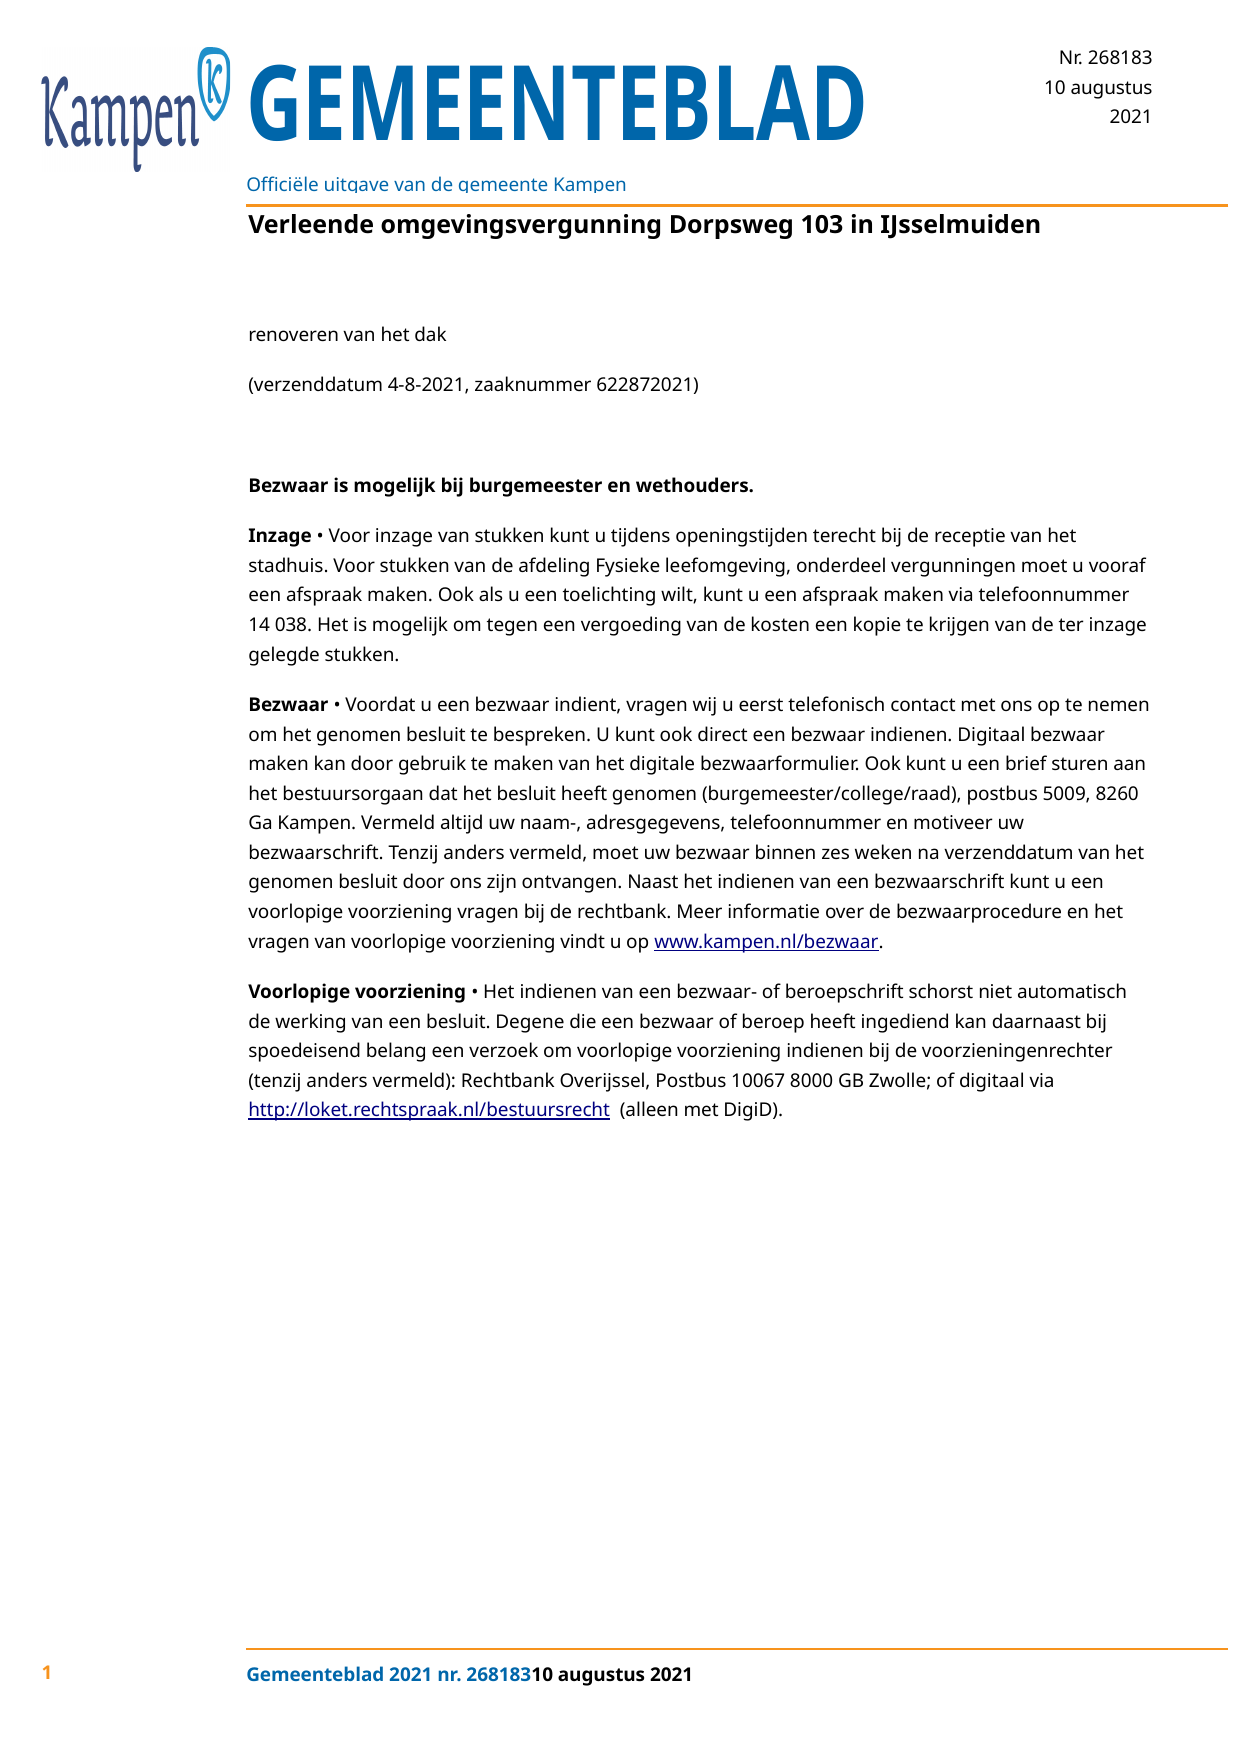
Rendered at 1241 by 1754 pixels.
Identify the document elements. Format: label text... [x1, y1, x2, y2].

text Bezwaar • Voordat u een bezwaar indient, vragen wij u eerst telefonisch contact met ons op te nemen om het genomen besluit te bespreken. U kunt ook direct een bezwaar indienen. Digitaal bezwaar maken kan door gebruik te maken van het digitale bezwaarformulier. Ook kunt u een brief sturen aan het bestuursorgaan dat het besluit heeft genomen (burgemeester/college/raad), postbus 5009, 8260 Ga Kampen. Vermeld altijd uw naam-, adresgegevens, telefoonnummer en motiveer uw bezwaarschrift. Tenzij anders vermeld, moet uw bezwaar binnen zes weken na verzenddatum van het genomen besluit door ons zijn ontvangen. Naast het indienen van een bezwaarschrift kunt u een voorlopige voorziening vragen bij de rechtbank. Meer informatie over de bezwaarprocedure en het vragen van voorlopige voorziening vindt u op www.kampen.nl/bezwaar. [248, 691, 1152, 953]
text (verzenddatum 4-8-2021, zaaknummer 622872021) [248, 371, 1152, 397]
text Bezwaar is mogelijk bij burgemeester en wethouders. [248, 472, 1152, 498]
text renoveren van het dak [248, 321, 1152, 346]
text Inzage • Voor inzage van stukken kunt u tijdens openingstijden terecht bij de receptie van het stadhuis. Voor stukken van de afdeling Fysieke leefomgeving, onderdeel vergunningen moet u vooraf een afspraak maken. Ook als u een toelichting wilt, kunt u een afspraak maken via telefoonnummer 14 038. Het is mogelijk om tegen een vergoeding van de kosten een kopie te krijgen van de ter inzage gelegde stukken. [248, 522, 1152, 666]
text Verleende omgevingsvergunning Dorpsweg 103 in IJsselmuiden [248, 207, 1152, 241]
picture [41, 47, 231, 172]
text Voorlopige voorziening • Het indienen van een bezwaar- of beroepschrift schorst niet automatisch de werking van een besluit. Degene die een bezwaar of beroep heeft ingediend kan daarnaast bij spoedeisend belang een verzoek om voorlopige voorziening indienen bij de voorzieningenrechter (tenzij anders vermeld): Rechtbank Overijssel, Postbus 10067 8000 GB Zwolle; of digitaal via http://loket.rechtspraak.nl/bestuursrecht (alleen met DigiD). [248, 978, 1152, 1122]
